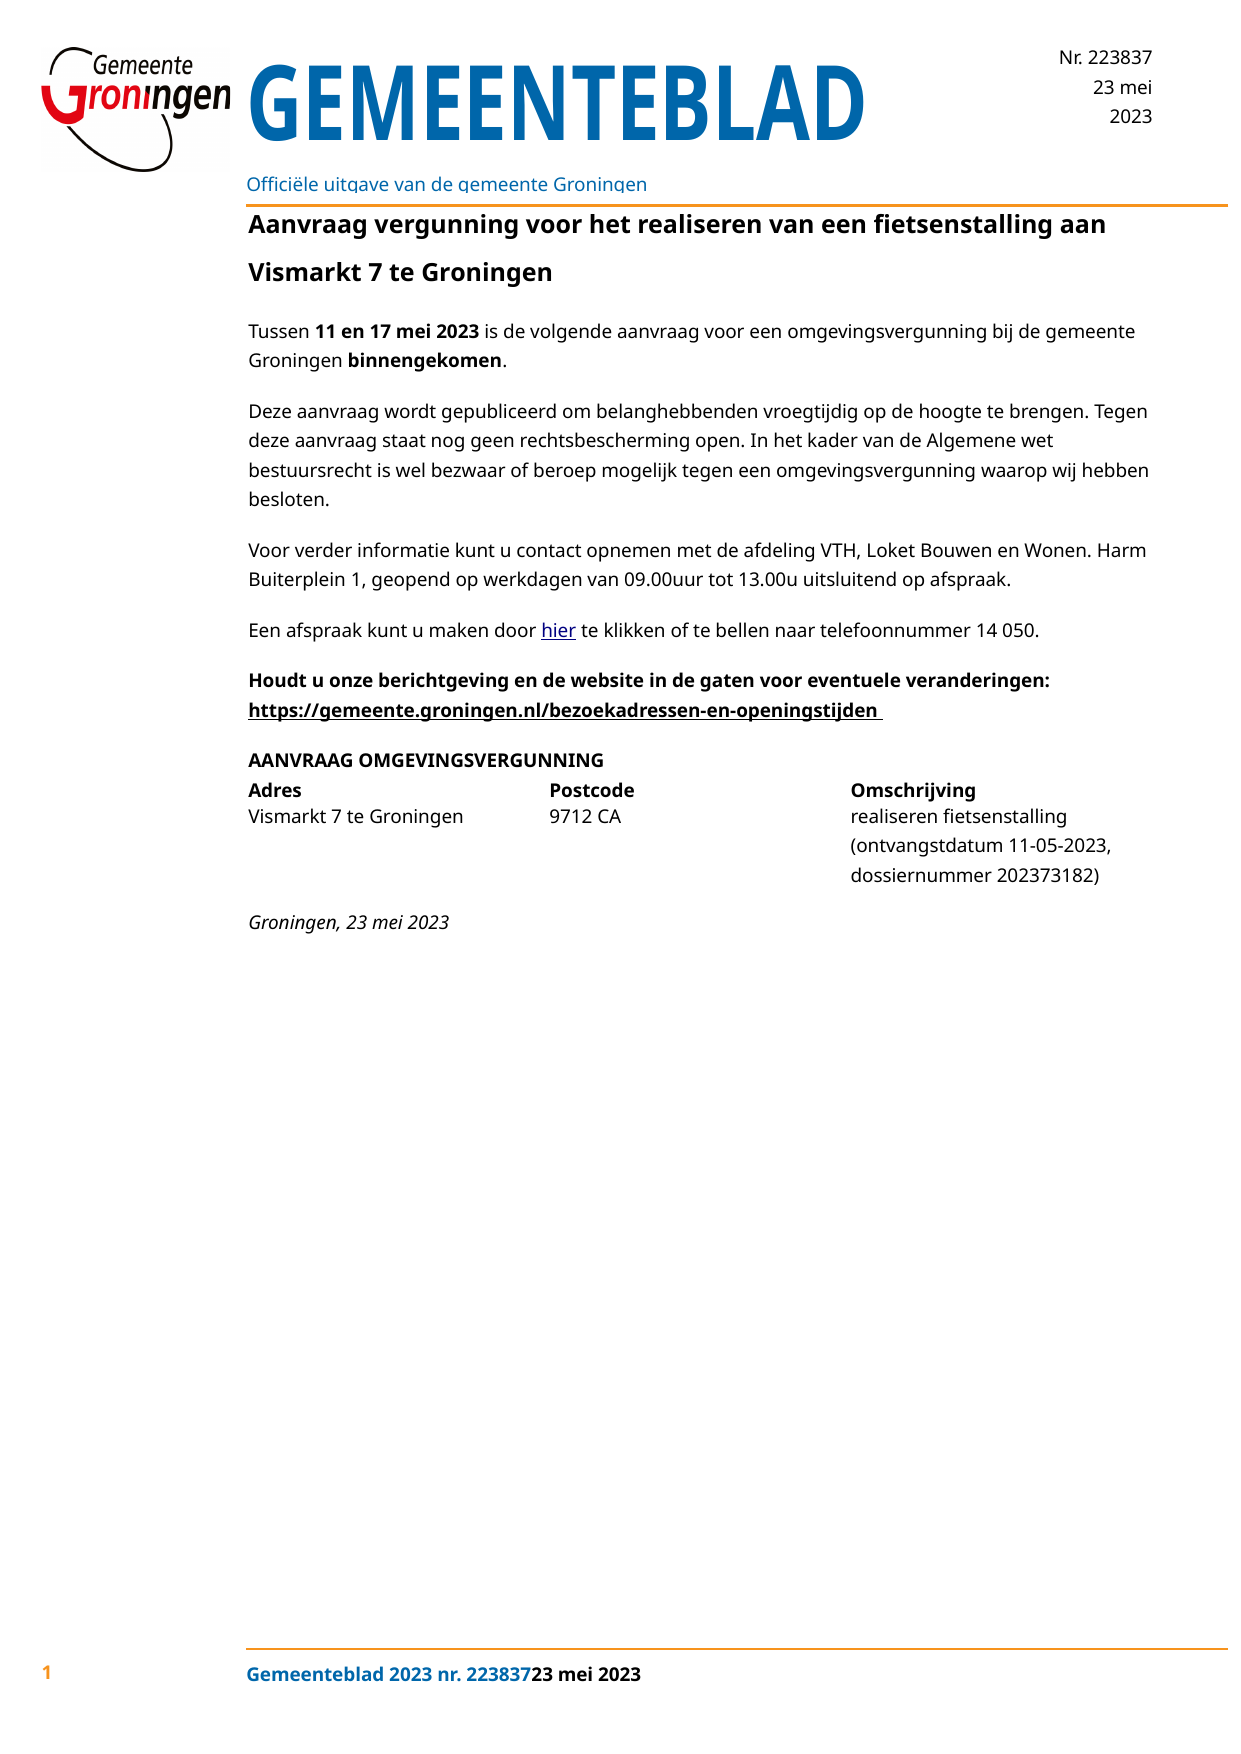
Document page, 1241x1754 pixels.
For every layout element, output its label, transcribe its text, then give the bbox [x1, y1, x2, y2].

picture [41, 47, 231, 172]
table_cell realiseren fietsenstalling (ontvangstdatum 11-05-2023, dossiernummer 202373182) [850, 803, 1152, 888]
text Aanvraag vergunning voor het realiseren van een fietsenstalling aan Vismarkt 7 te Groningen [248, 207, 1152, 288]
table_header Omschrijving [850, 777, 1152, 803]
text Een afspraak kunt u maken door hier te klikken of te bellen naar telefoonnummer 14 050. [248, 617, 1152, 643]
table_header Postcode [549, 777, 850, 803]
text Voor verder informatie kunt u contact opnemen met de afdeling VTH, Loket Bouwen en Wonen. Harm Buiterplein 1, geopend op werkdagen van 09.00uur tot 13.00u uitsluitend op afspraak. [248, 537, 1152, 592]
table_header Adres [248, 777, 549, 803]
text Tussen 11 en 17 mei 2023 is de volgende aanvraag voor een omgevingsvergunning bij de gemeente Groningen binnengekomen. [248, 318, 1152, 373]
text Houdt u onze berichtgeving en de website in de gaten voor eventuele veranderingen: https://gemeente.groningen.nl/bezoekadressen-en-openingstijden [248, 667, 1152, 723]
text Deze aanvraag wordt gepubliceerd om belanghebbenden vroegtijdig op de hoogte te brengen. Tegen deze aanvraag staat nog geen rechtsbescherming open. In het kader van de Algemene wet bestuursrecht is wel bezwaar of beroep mogelijk tegen een omgevingsvergunning waarop wij hebben besloten. [248, 398, 1152, 512]
table_cell Vismarkt 7 te Groningen [248, 803, 549, 888]
text AANVRAAG OMGEVINGSVERGUNNING [248, 747, 1152, 773]
text Groningen, 23 mei 2023 [248, 909, 1152, 935]
table_cell 9712 CA [549, 803, 850, 888]
